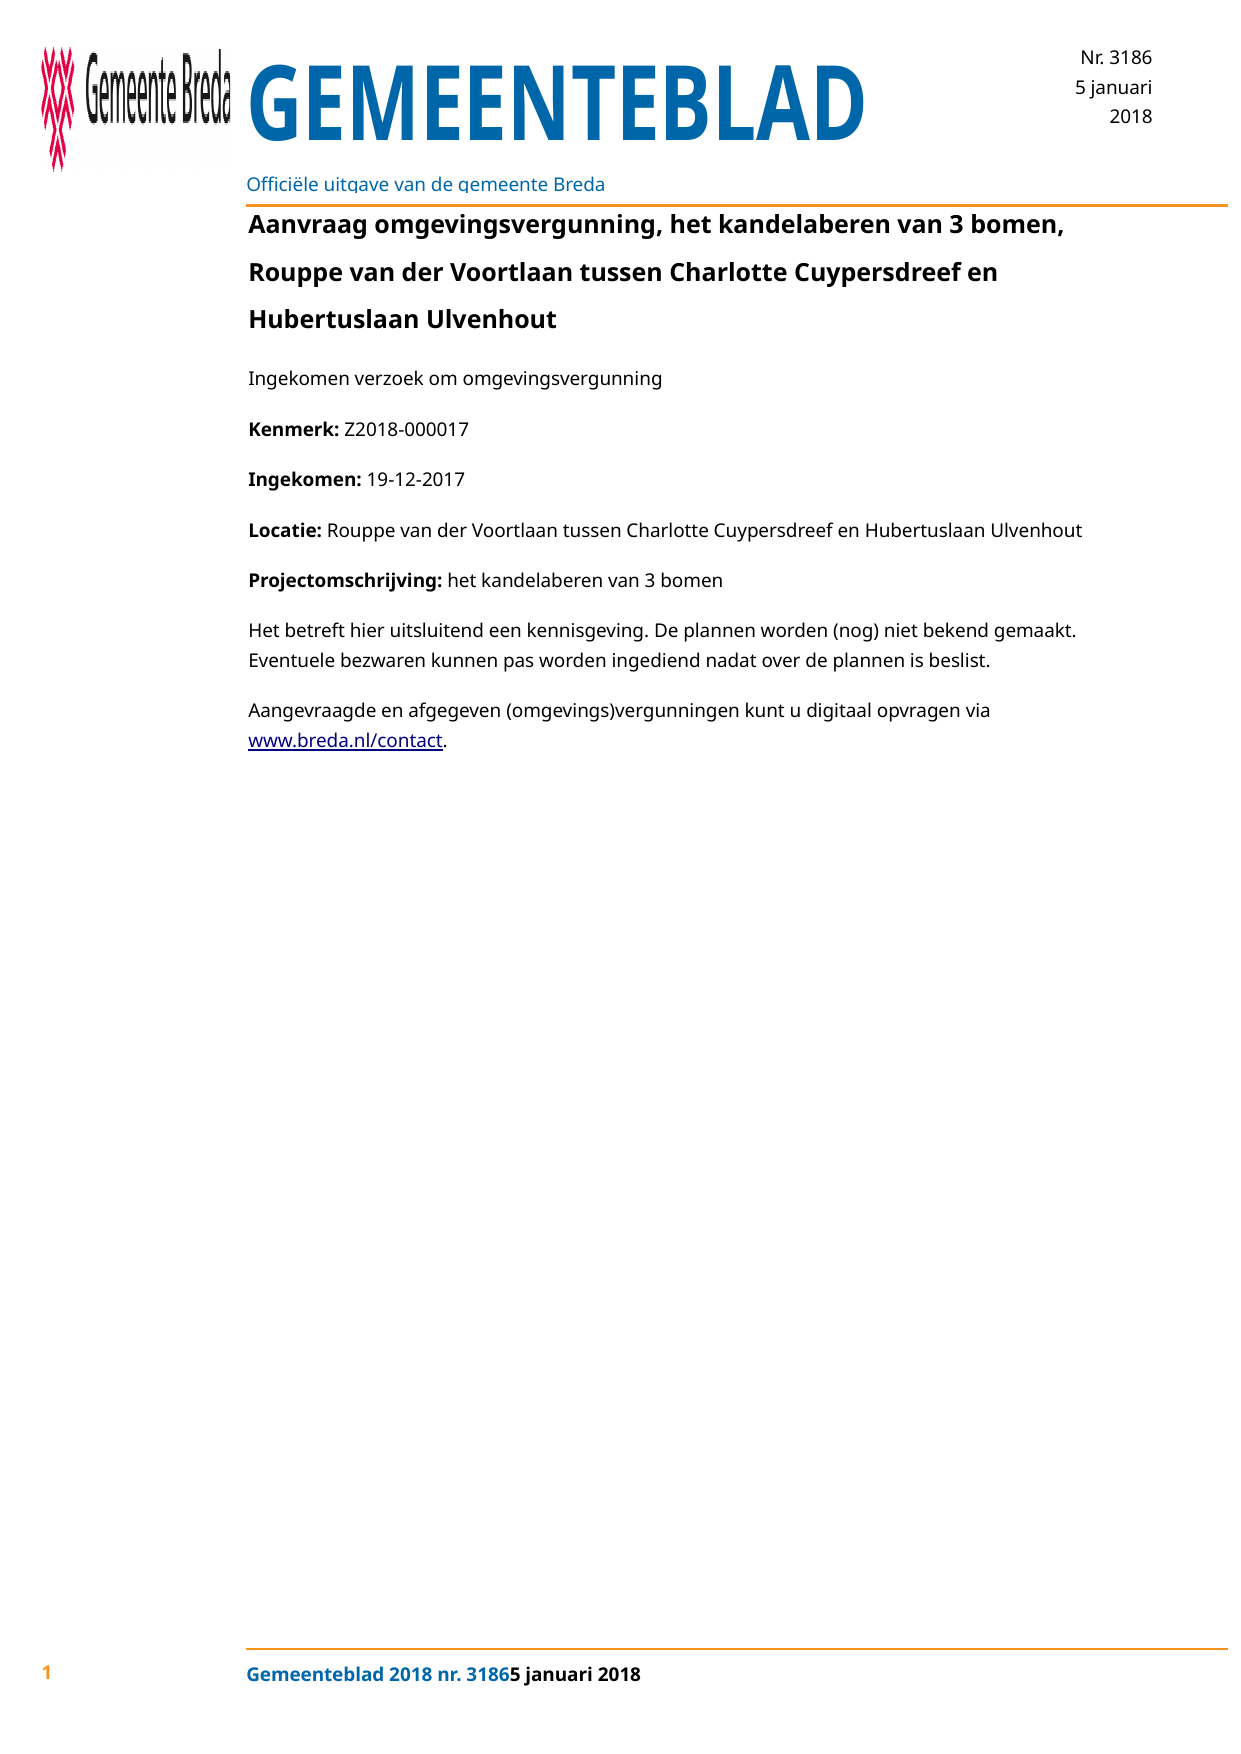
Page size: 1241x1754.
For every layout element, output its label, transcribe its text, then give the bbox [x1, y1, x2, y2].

text Het betreft hier uitsluitend een kennisgeving. De plannen worden (nog) niet bekend gemaakt. Eventuele bezwaren kunnen pas worden ingediend nadat over de plannen is beslist. [248, 618, 1152, 673]
text Ingekomen: 19-12-2017 [248, 466, 1152, 492]
text Ingekomen verzoek om omgevingsvergunning [248, 366, 1152, 391]
picture [41, 47, 231, 172]
text Projectomschrijving: het kandelaberen van 3 bomen [248, 567, 1152, 593]
text Kenmerk: Z2018-000017 [248, 416, 1152, 442]
text Aangevraagde en afgegeven (omgevings)vergunningen kunt u digitaal opvragen via www.breda.nl/contact. [248, 698, 1152, 753]
text Locatie: Rouppe van der Voortlaan tussen Charlotte Cuypersdreef en Hubertuslaan Ulvenhout [248, 517, 1152, 542]
text Aanvraag omgevingsvergunning, het kandelaberen van 3 bomen, Rouppe van der Voortlaan tussen Charlotte Cuypersdreef en Hubertuslaan Ulvenhout [248, 207, 1152, 336]
